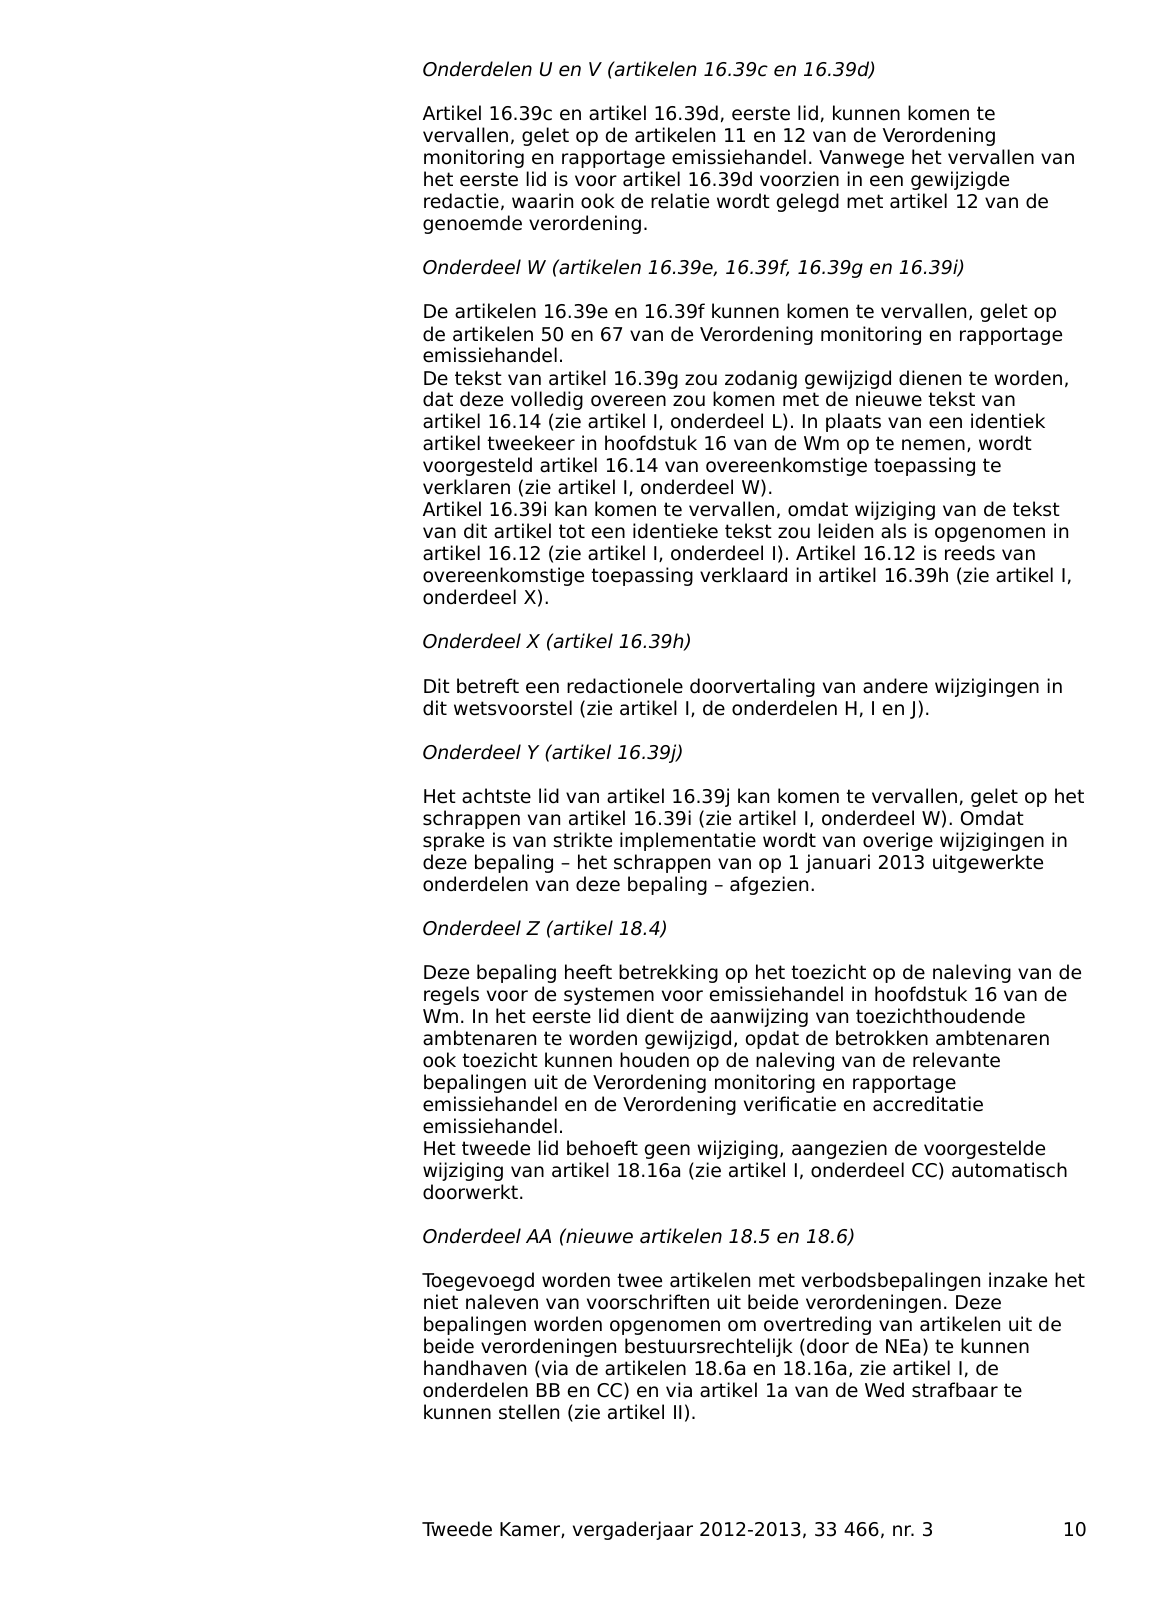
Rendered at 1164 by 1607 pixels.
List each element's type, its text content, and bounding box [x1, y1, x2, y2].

text Toegevoegd worden twee artikelen met verbodsbepalingen inzake het niet naleven van voorschriften uit beide verordeningen. Deze bepalingen worden opgenomen om overtreding van artikelen uit de beide verordeningen bestuursrechtelijk (door de NEa) te kunnen handhaven (via de artikelen 18.6a en 18.16a, zie artikel I, de onderdelen BB en CC) en via artikel 1a van de Wed strafbaar te kunnen stellen (zie artikel II). [422, 1270, 1087, 1424]
subtitle Onderdeel W (artikelen 16.39e, 16.39f, 16.39g en 16.39i) [422, 257, 1087, 279]
subtitle Onderdeel Y (artikel 16.39j) [422, 742, 1087, 764]
text Het tweede lid behoeft geen wijziging, aangezien de voorgestelde wijziging van artikel 18.16a (zie artikel I, onderdeel CC) automatisch doorwerkt. [422, 1138, 1087, 1204]
text Dit betreft een redactionele doorvertaling van andere wijzigingen in dit wetsvoorstel (zie artikel I, de onderdelen H, I en J). [422, 676, 1087, 719]
subtitle Onderdeel X (artikel 16.39h) [422, 631, 1087, 653]
text De tekst van artikel 16.39g zou zodanig gewijzigd dienen te worden, dat deze volledig overeen zou komen met de nieuwe tekst van artikel 16.14 (zie artikel I, onderdeel L). In plaats van een identiek artikel tweekeer in hoofdstuk 16 van de Wm op te nemen, wordt voorgesteld artikel 16.14 van overeenkomstige toepassing te verklaren (zie artikel I, onderdeel W). [422, 367, 1087, 499]
subtitle Onderdelen U en V (artikelen 16.39c en 16.39d) [422, 59, 1087, 81]
text Het achtste lid van artikel 16.39j kan komen te vervallen, gelet op het schrappen van artikel 16.39i (zie artikel I, onderdeel W). Omdat sprake is van strikte implementatie wordt van overige wijzigingen in deze bepaling – het schrappen van op 1 januari 2013 uitgewerkte onderdelen van deze bepaling – afgezien. [422, 786, 1087, 896]
text Artikel 16.39c en artikel 16.39d, eerste lid, kunnen komen te vervallen, gelet op de artikelen 11 en 12 van de Verordening monitoring en rapportage emissiehandel. Vanwege het vervallen van het eerste lid is voor artikel 16.39d voorzien in een gewijzigde redactie, waarin ook de relatie wordt gelegd met artikel 12 van de genoemde verordening. [422, 103, 1087, 235]
subtitle Onderdeel Z (artikel 18.4) [422, 918, 1087, 940]
subtitle Onderdeel AA (nieuwe artikelen 18.5 en 18.6) [422, 1226, 1087, 1248]
text Artikel 16.39i kan komen te vervallen, omdat wijziging van de tekst van dit artikel tot een identieke tekst zou leiden als is opgenomen in artikel 16.12 (zie artikel I, onderdeel I). Artikel 16.12 is reeds van overeenkomstige toepassing verklaard in artikel 16.39h (zie artikel I, onderdeel X). [422, 499, 1087, 609]
text Deze bepaling heeft betrekking op het toezicht op de naleving van de regels voor de systemen voor emissiehandel in hoofdstuk 16 van de Wm. In het eerste lid dient de aanwijzing van toezichthoudende ambtenaren te worden gewijzigd, opdat de betrokken ambtenaren ook toezicht kunnen houden op de naleving van de relevante bepalingen uit de Verordening monitoring en rapportage emissiehandel en de Verordening verificatie en accreditatie emissiehandel. [422, 962, 1087, 1138]
text De artikelen 16.39e en 16.39f kunnen komen te vervallen, gelet op de artikelen 50 en 67 van de Verordening monitoring en rapportage emissiehandel. [422, 301, 1087, 367]
